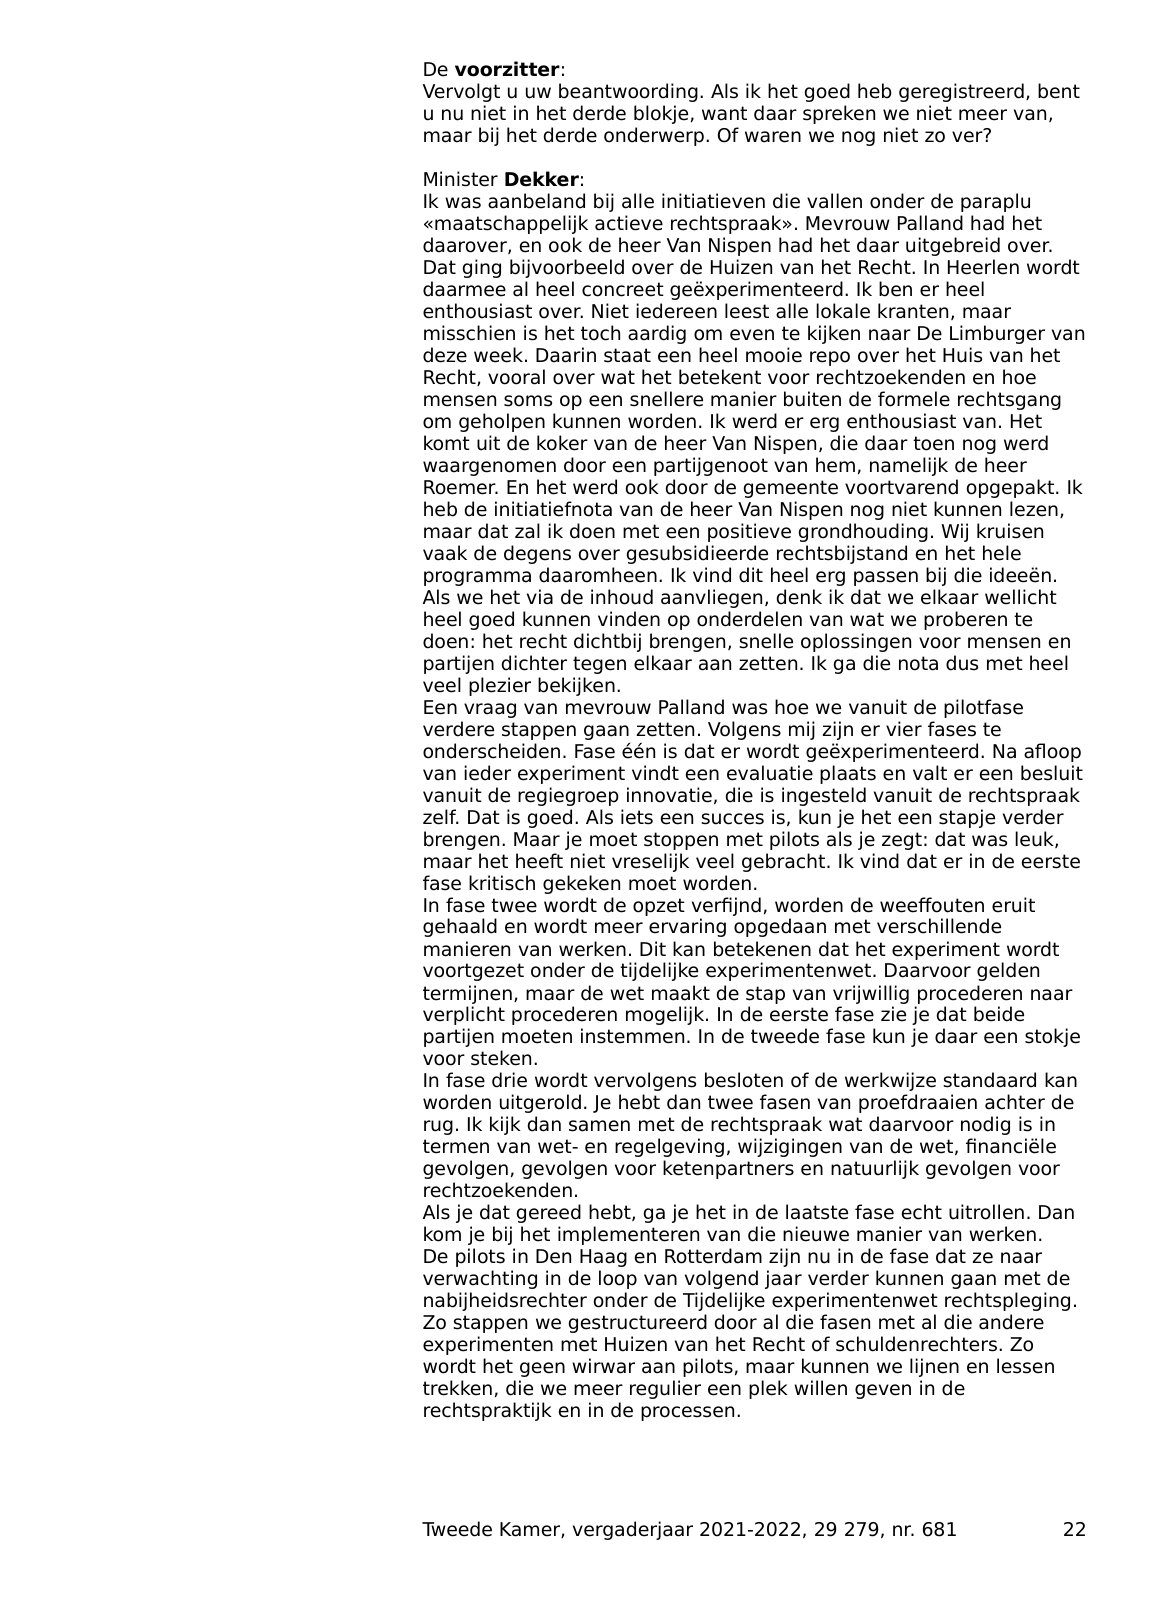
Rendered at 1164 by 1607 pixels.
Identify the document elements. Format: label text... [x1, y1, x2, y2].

text Minister Dekker: [422, 169, 1087, 191]
text De voorzitter: [422, 59, 1087, 81]
text Als je dat gereed hebt, ga je het in de laatste fase echt uitrollen. Dan kom je bij het implementeren van die nieuwe manier van werken. [422, 1202, 1087, 1246]
text Ik was aanbeland bij alle initiatieven die vallen onder de paraplu «maatschappelijk actieve rechtspraak». Mevrouw Palland had het daarover, en ook de heer Van Nispen had het daar uitgebreid over. Dat ging bijvoorbeeld over de Huizen van het Recht. In Heerlen wordt daarmee al heel concreet geëxperimenteerd. Ik ben er heel enthousiast over. Niet iedereen leest alle lokale kranten, maar misschien is het toch aardig om even te kijken naar De Limburger van deze week. Daarin staat een heel mooie repo over het Huis van het Recht, vooral over wat het betekent voor rechtzoekenden en hoe mensen soms op een snellere manier buiten de formele rechtsgang om geholpen kunnen worden. Ik werd er erg enthousiast van. Het komt uit de koker van de heer Van Nispen, die daar toen nog werd waargenomen door een partijgenoot van hem, namelijk de heer Roemer. En het werd ook door de gemeente voortvarend opgepakt. Ik heb de initiatiefnota van de heer Van Nispen nog niet kunnen lezen, maar dat zal ik doen met een positieve grondhouding. Wij kruisen vaak de degens over gesubsidieerde rechtsbijstand en het hele programma daaromheen. Ik vind dit heel erg passen bij die ideeën. Als we het via de inhoud aanvliegen, denk ik dat we elkaar wellicht heel goed kunnen vinden op onderdelen van wat we proberen te doen: het recht dichtbij brengen, snelle oplossingen voor mensen en partijen dichter tegen elkaar aan zetten. Ik ga die nota dus met heel veel plezier bekijken. [422, 191, 1087, 697]
text De pilots in Den Haag en Rotterdam zijn nu in de fase dat ze naar verwachting in de loop van volgend jaar verder kunnen gaan met de nabijheidsrechter onder de Tijdelijke experimentenwet rechtspleging. Zo stappen we gestructureerd door al die fasen met al die andere experimenten met Huizen van het Recht of schuldenrechters. Zo wordt het geen wirwar aan pilots, maar kunnen we lijnen en lessen trekken, die we meer regulier een plek willen geven in de rechtspraktijk en in de processen. [422, 1246, 1087, 1422]
text In fase drie wordt vervolgens besloten of de werkwijze standaard kan worden uitgerold. Je hebt dan twee fasen van proefdraaien achter de rug. Ik kijk dan samen met de rechtspraak wat daarvoor nodig is in termen van wet- en regelgeving, wijzigingen van de wet, financiële gevolgen, gevolgen voor ketenpartners en natuurlijk gevolgen voor rechtzoekenden. [422, 1070, 1087, 1202]
text Vervolgt u uw beantwoording. Als ik het goed heb geregistreerd, bent u nu niet in het derde blokje, want daar spreken we niet meer van, maar bij het derde onderwerp. Of waren we nog niet zo ver? [422, 81, 1087, 147]
text In fase twee wordt de opzet verfijnd, worden de weeffouten eruit gehaald en wordt meer ervaring opgedaan met verschillende manieren van werken. Dit kan betekenen dat het experiment wordt voortgezet onder de tijdelijke experimentenwet. Daarvoor gelden termijnen, maar de wet maakt de stap van vrijwillig procederen naar verplicht procederen mogelijk. In de eerste fase zie je dat beide partijen moeten instemmen. In de tweede fase kun je daar een stokje voor steken. [422, 894, 1087, 1070]
text Een vraag van mevrouw Palland was hoe we vanuit de pilotfase verdere stappen gaan zetten. Volgens mij zijn er vier fases te onderscheiden. Fase één is dat er wordt geëxperimenteerd. Na afloop van ieder experiment vindt een evaluatie plaats en valt er een besluit vanuit de regiegroep innovatie, die is ingesteld vanuit de rechtspraak zelf. Dat is goed. Als iets een succes is, kun je het een stapje verder brengen. Maar je moet stoppen met pilots als je zegt: dat was leuk, maar het heeft niet vreselijk veel gebracht. Ik vind dat er in de eerste fase kritisch gekeken moet worden. [422, 697, 1087, 894]
